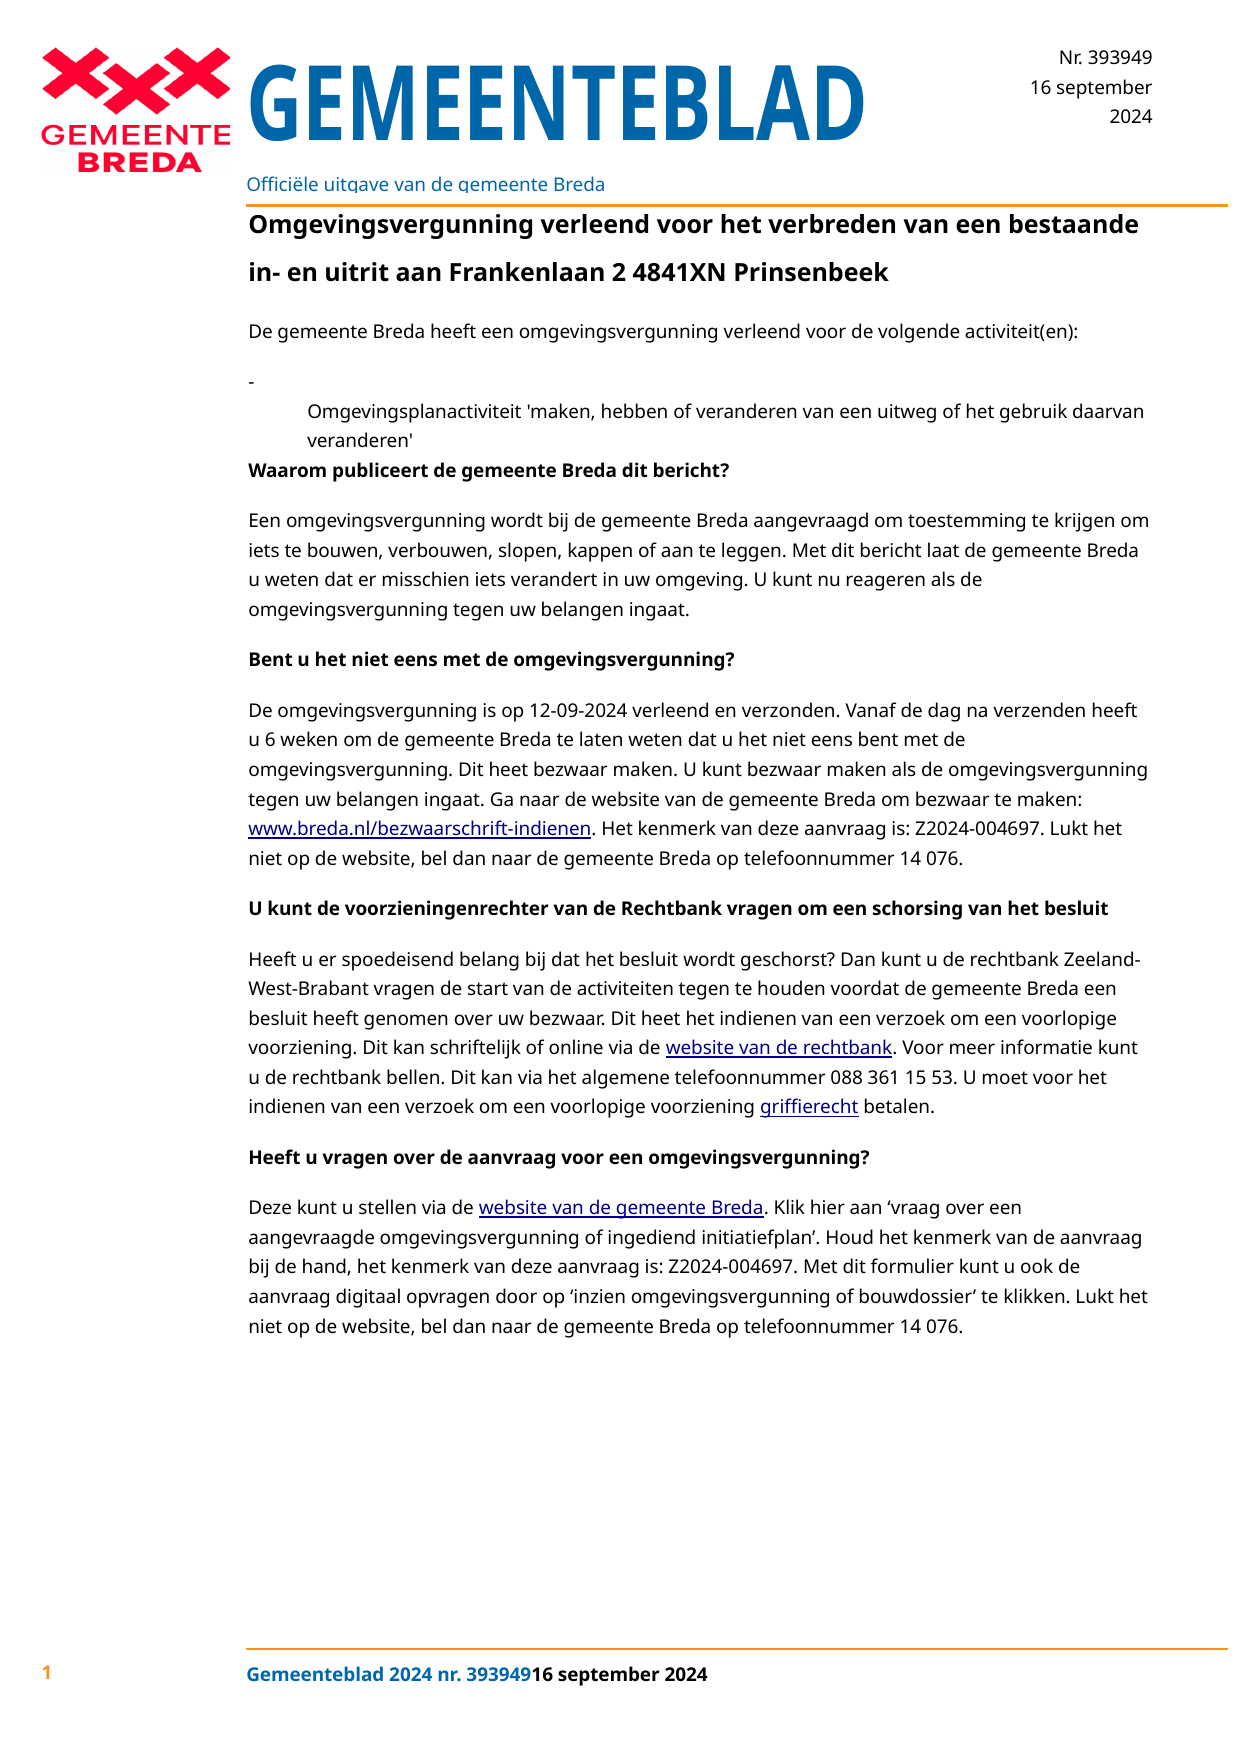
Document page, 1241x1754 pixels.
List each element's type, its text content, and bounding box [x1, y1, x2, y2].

text Een omgevingsvergunning wordt bij de gemeente Breda aangevraagd om toestemming te krijgen om iets te bouwen, verbouwen, slopen, kappen of aan te leggen. Met dit bericht laat de gemeente Breda u weten dat er misschien iets verandert in uw omgeving. U kunt nu reageren als de omgevingsvergunning tegen uw belangen ingaat. [248, 507, 1152, 622]
text De gemeente Breda heeft een omgevingsvergunning verleend voor de volgende activiteit(en): [248, 318, 1152, 344]
text Deze kunt u stellen via de website van de gemeente Breda. Klik hier aan ‘vraag over een aangevraagde omgevingsvergunning of ingediend initiatiefplan’. Houd het kenmerk van de aanvraag bij de hand, het kenmerk van deze aanvraag is: Z2024-004697. Met dit formulier kunt u ook de aanvraag digitaal opvragen door op ‘inzien omgevingsvergunning of bouwdossier’ te klikken. Lukt het niet op de website, bel dan naar de gemeente Breda op telefoonnummer 14 076. [248, 1194, 1152, 1339]
list Omgevingsplanactiviteit 'maken, hebben of veranderen van een uitweg of het gebruik daarvan veranderen' [248, 398, 1152, 453]
text Bent u het niet eens met de omgevingsvergunning? [248, 647, 1152, 672]
text Heeft u er spoedeisend belang bij dat het besluit wordt geschorst? Dan kunt u de rechtbank Zeeland-West-Brabant vragen de start van de activiteiten tegen te houden voordat de gemeente Breda een besluit heeft genomen over uw bezwaar. Dit heet het indienen van een verzoek om een voorlopige voorziening. Dit kan schriftelijk of online via de website van de rechtbank. Voor meer informatie kunt u de rechtbank bellen. Dit kan via het algemene telefoonnummer 088 361 15 53. U moet voor het indienen van een verzoek om een voorlopige voorziening griffierecht betalen. [248, 946, 1152, 1119]
text Omgevingsvergunning verleend voor het verbreden van een bestaande in- en uitrit aan Frankenlaan 2 4841XN Prinsenbeek [248, 207, 1152, 288]
text U kunt de voorzieningenrechter van de Rechtbank vragen om een schorsing van het besluit [248, 895, 1152, 921]
text Waarom publiceert de gemeente Breda dit bericht? [248, 457, 1152, 483]
picture [41, 47, 231, 172]
text De omgevingsvergunning is op 12-09-2024 verleend en verzonden. Vanaf de dag na verzenden heeft u 6 weken om de gemeente Breda te laten weten dat u het niet eens bent met de omgevingsvergunning. Dit heet bezwaar maken. U kunt bezwaar maken als de omgevingsvergunning tegen uw belangen ingaat. Ga naar de website van de gemeente Breda om bezwaar te maken: www.breda.nl/bezwaarschrift-indienen. Het kenmerk van deze aanvraag is: Z2024-004697. Lukt het niet op de website, bel dan naar de gemeente Breda op telefoonnummer 14 076. [248, 697, 1152, 871]
text Heeft u vragen over de aanvraag voor een omgevingsvergunning? [248, 1144, 1152, 1170]
